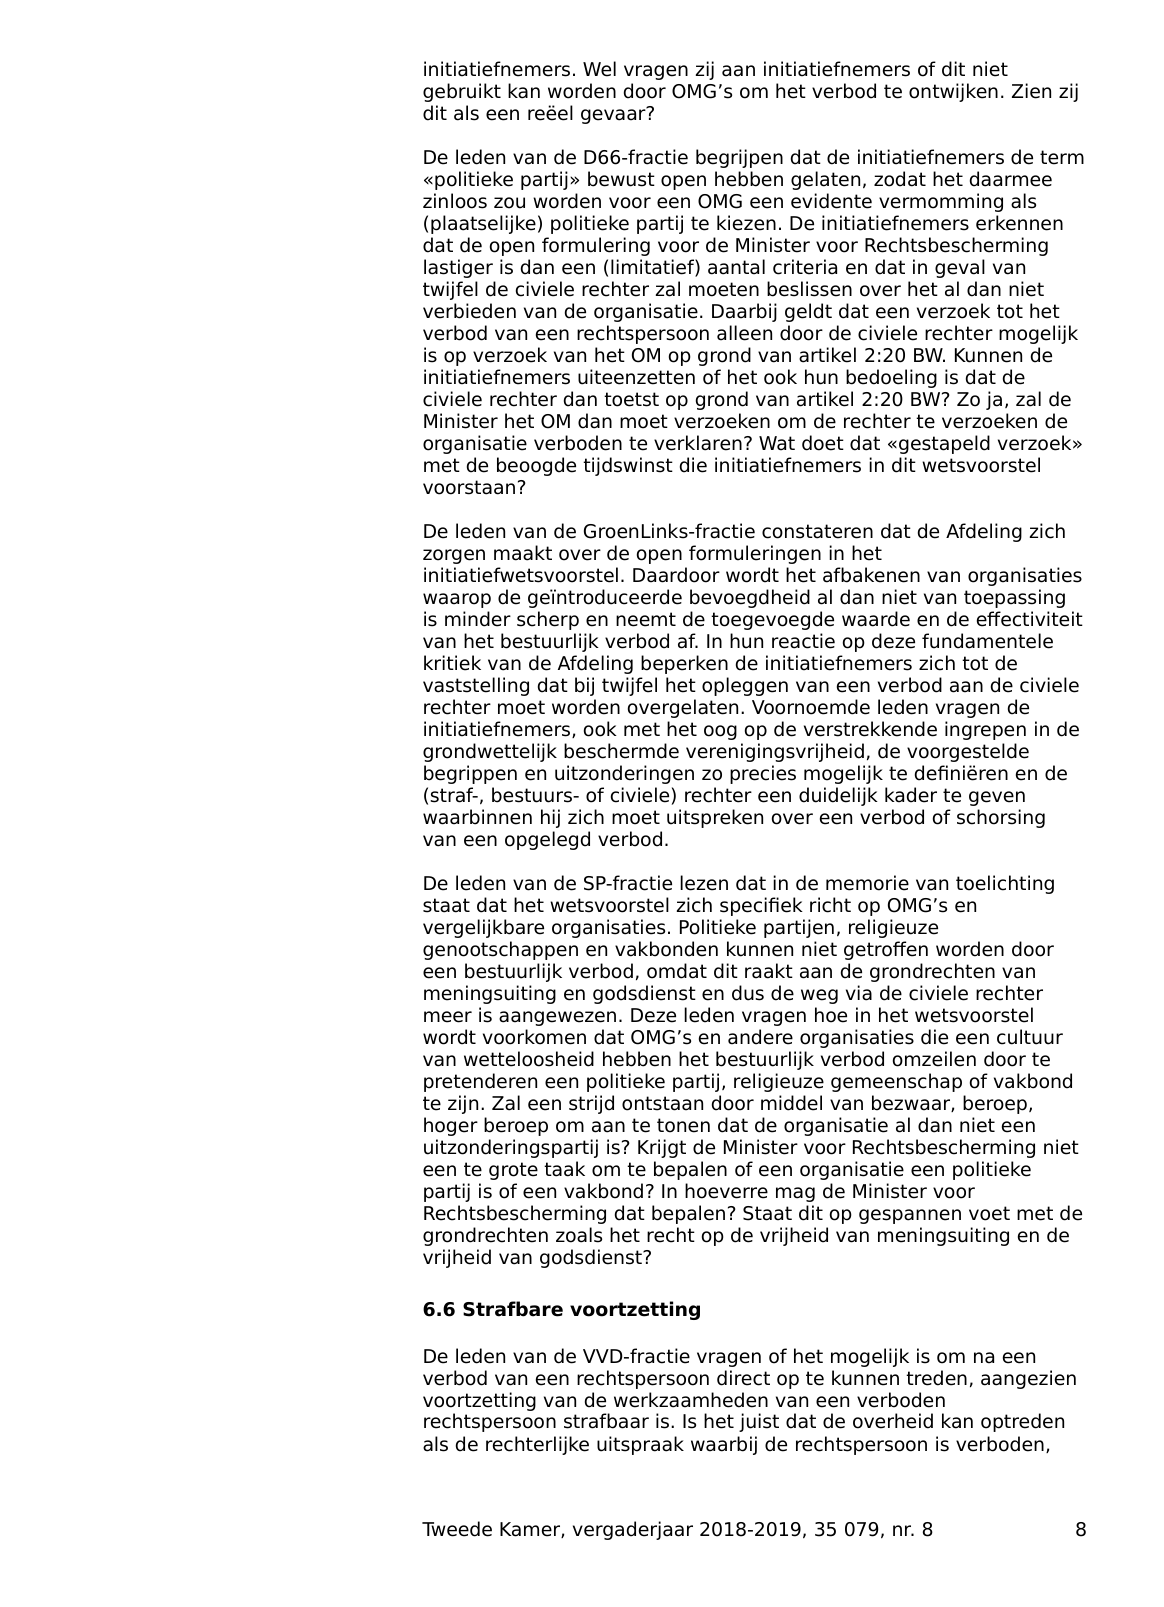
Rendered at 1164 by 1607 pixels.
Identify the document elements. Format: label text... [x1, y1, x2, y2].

text De leden van de VVD-fractie vragen of het mogelijk is om na een verbod van een rechtspersoon direct op te kunnen treden, aangezien voortzetting van de werkzaamheden van een verboden rechtspersoon strafbaar is. Is het juist dat de overheid kan optreden als de rechterlijke uitspraak waarbij de rechtspersoon is verboden, [422, 1346, 1087, 1455]
text De leden van de D66-fractie begrijpen dat de initiatiefnemers de term «politieke partij» bewust open hebben gelaten, zodat het daarmee zinloos zou worden voor een OMG een evidente vermomming als (plaatselijke) politieke partij te kiezen. De initiatiefnemers erkennen dat de open formulering voor de Minister voor Rechtsbescherming lastiger is dan een (limitatief) aantal criteria en dat in geval van twijfel de civiele rechter zal moeten beslissen over het al dan niet verbieden van de organisatie. Daarbij geldt dat een verzoek tot het verbod van een rechtspersoon alleen door de civiele rechter mogelijk is op verzoek van het OM op grond van artikel 2:20 BW. Kunnen de initiatiefnemers uiteenzetten of het ook hun bedoeling is dat de civiele rechter dan toetst op grond van artikel 2:20 BW? Zo ja, zal de Minister het OM dan moet verzoeken om de rechter te verzoeken de organisatie verboden te verklaren? Wat doet dat «gestapeld verzoek» met de beoogde tijdswinst die initiatiefnemers in dit wetsvoorstel voorstaan? [422, 147, 1087, 499]
text De leden van de GroenLinks-fractie constateren dat de Afdeling zich zorgen maakt over de open formuleringen in het initiatiefwetsvoorstel. Daardoor wordt het afbakenen van organisaties waarop de geïntroduceerde bevoegdheid al dan niet van toepassing is minder scherp en neemt de toegevoegde waarde en de effectiviteit van het bestuurlijk verbod af. In hun reactie op deze fundamentele kritiek van de Afdeling beperken de initiatiefnemers zich tot de vaststelling dat bij twijfel het opleggen van een verbod aan de civiele rechter moet worden overgelaten. Voornoemde leden vragen de initiatiefnemers, ook met het oog op de verstrekkende ingrepen in de grondwettelijk beschermde verenigingsvrijheid, de voorgestelde begrippen en uitzonderingen zo precies mogelijk te definiëren en de (straf-, bestuurs- of civiele) rechter een duidelijk kader te geven waarbinnen hij zich moet uitspreken over een verbod of schorsing van een opgelegd verbod. [422, 521, 1087, 851]
text De leden van de SP-fractie lezen dat in de memorie van toelichting staat dat het wetsvoorstel zich specifiek richt op OMG’s en vergelijkbare organisaties. Politieke partijen, religieuze genootschappen en vakbonden kunnen niet getroffen worden door een bestuurlijk verbod, omdat dit raakt aan de grondrechten van meningsuiting en godsdienst en dus de weg via de civiele rechter meer is aangewezen. Deze leden vragen hoe in het wetsvoorstel wordt voorkomen dat OMG’s en andere organisaties die een cultuur van wetteloosheid hebben het bestuurlijk verbod omzeilen door te pretenderen een politieke partij, religieuze gemeenschap of vakbond te zijn. Zal een strijd ontstaan door middel van bezwaar, beroep, hoger beroep om aan te tonen dat de organisatie al dan niet een uitzonderingspartij is? Krijgt de Minister voor Rechtsbescherming niet een te grote taak om te bepalen of een organisatie een politieke partij is of een vakbond? In hoeverre mag de Minister voor Rechtsbescherming dat bepalen? Staat dit op gespannen voet met de grondrechten zoals het recht op de vrijheid van meningsuiting en de vrijheid van godsdienst? [422, 873, 1087, 1268]
subtitle 6.6 Strafbare voortzetting [422, 1298, 1087, 1321]
text initiatiefnemers. Wel vragen zij aan initiatiefnemers of dit niet gebruikt kan worden door OMG’s om het verbod te ontwijken. Zien zij dit als een reëel gevaar? [422, 59, 1087, 125]
